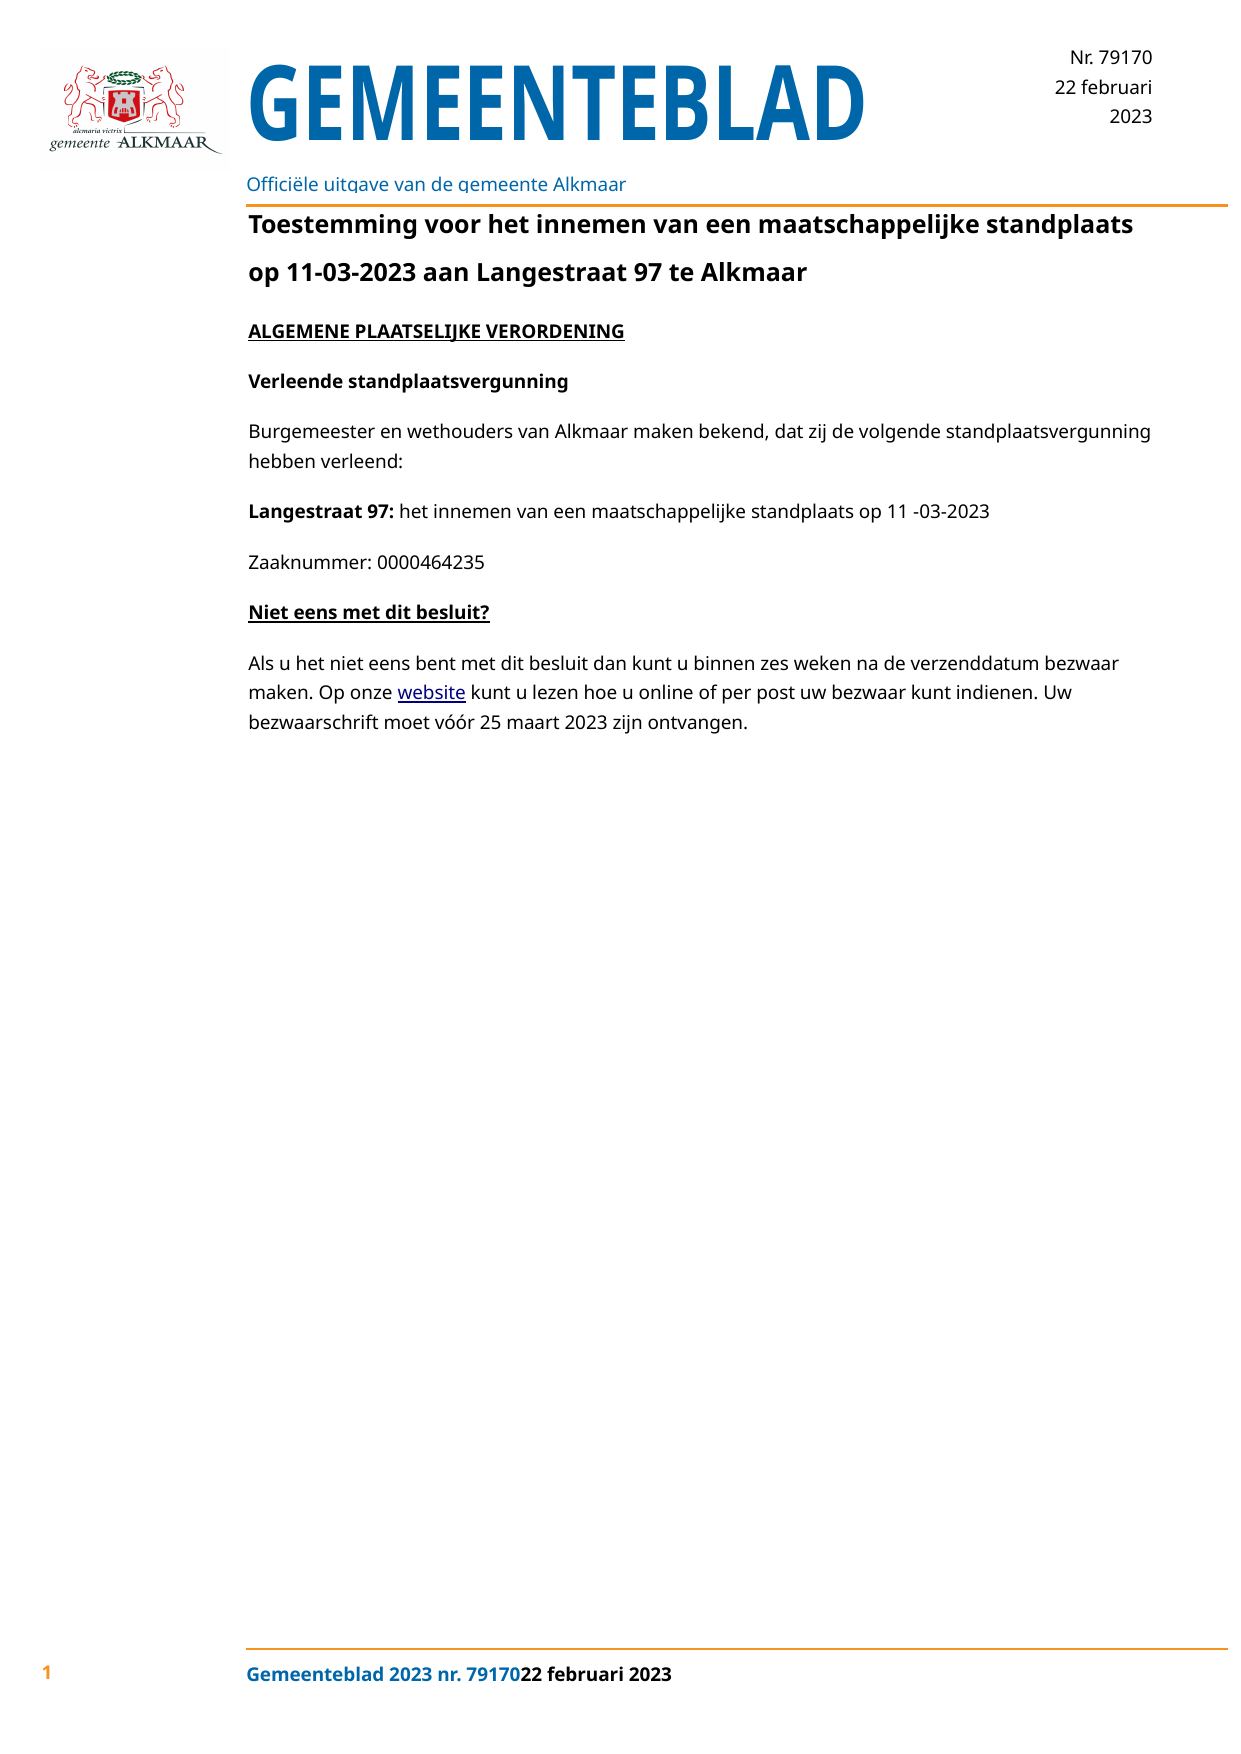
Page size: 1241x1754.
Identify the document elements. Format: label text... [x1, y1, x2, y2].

text Als u het niet eens bent met dit besluit dan kunt u binnen zes weken na de verzenddatum bezwaar maken. Op onze website kunt u lezen hoe u online of per post uw bezwaar kunt indienen. Uw bezwaarschrift moet vóór 25 maart 2023 zijn ontvangen. [248, 650, 1152, 735]
text Burgemeester en wethouders van Alkmaar maken bekend, dat zij de volgende standplaatsvergunning hebben verleend: [248, 419, 1152, 474]
text Niet eens met dit besluit? [248, 599, 1152, 625]
text Zaaknummer: 0000464235 [248, 549, 1152, 575]
text ALGEMENE PLAATSELIJKE VERORDENING [248, 318, 1152, 344]
text Langestraat 97: het innemen van een maatschappelijke standplaats op 11 -03-2023 [248, 499, 1152, 524]
picture [41, 47, 231, 172]
text Verleende standplaatsvergunning [248, 368, 1152, 394]
text Toestemming voor het innemen van een maatschappelijke standplaats op 11-03-2023 aan Langestraat 97 te Alkmaar [248, 207, 1152, 288]
